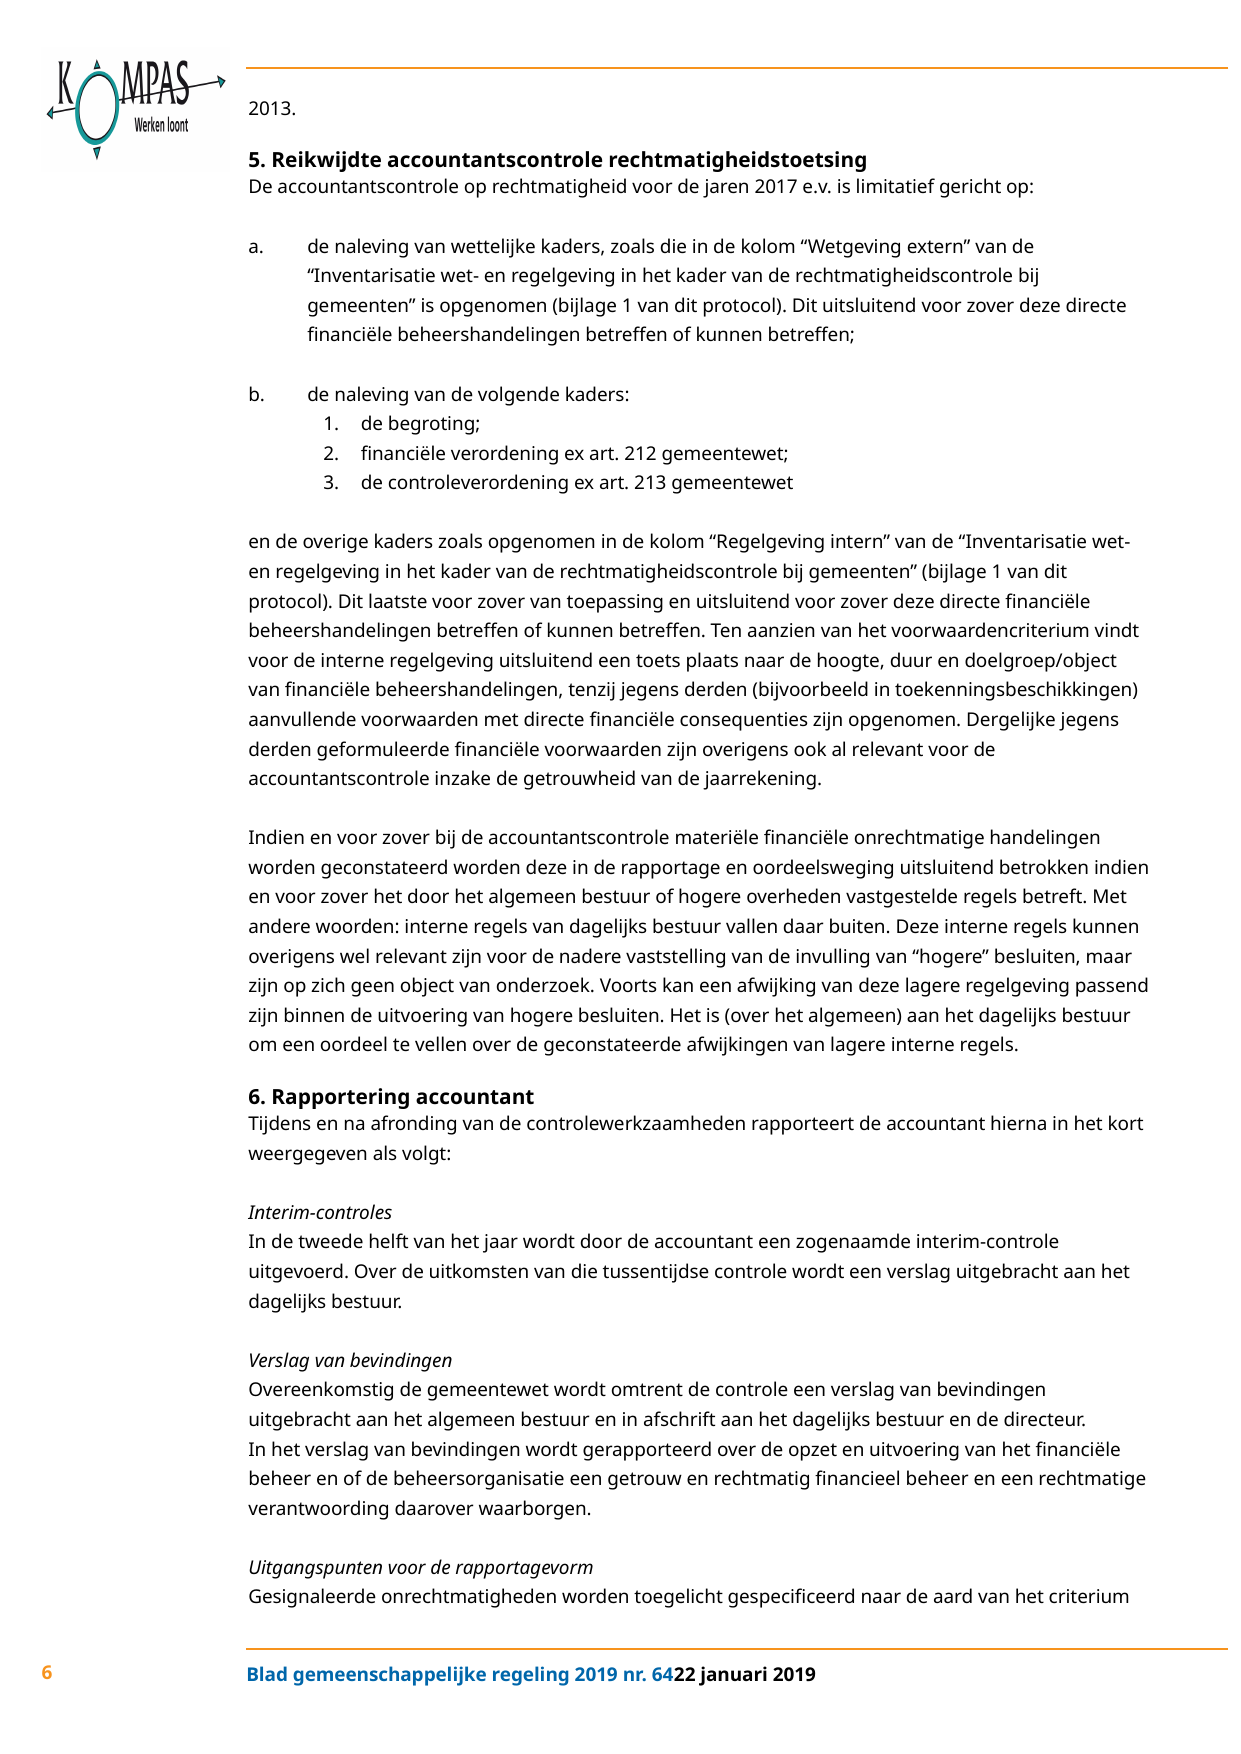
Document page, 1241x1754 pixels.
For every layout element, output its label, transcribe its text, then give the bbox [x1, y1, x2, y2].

text Overeenkomstig de gemeentewet wordt omtrent de controle een verslag van bevindingen uitgebracht aan het algemeen bestuur en in afschrift aan het dagelijks bestuur en de directeur. [248, 1377, 1152, 1432]
text Gesignaleerde onrechtmatigheden worden toegelicht gespecificeerd naar de aard van het criterium [248, 1584, 1152, 1609]
list de controleverordening ex art. 213 gemeentewet [323, 469, 1152, 495]
picture [41, 47, 231, 172]
text 6. Rapportering accountant [248, 1082, 1152, 1110]
text Verslag van bevindingen [248, 1347, 1152, 1373]
list financiële verordening ex art. 212 gemeentewet; [323, 440, 1152, 466]
text In de tweede helft van het jaar wordt door de accountant een zogenaamde interim-controle uitgevoerd. Over de uitkomsten van die tussentijdse controle wordt een verslag uitgebracht aan het dagelijks bestuur. [248, 1229, 1152, 1314]
list de begroting; [323, 410, 1152, 436]
text en de overige kaders zoals opgenomen in de kolom “Regelgeving intern” van de “Inventarisatie wet- en regelgeving in het kader van de rechtmatigheidscontrole bij gemeenten” (bijlage 1 van dit protocol). Dit laatste voor zover van toepassing en uitsluitend voor zover deze directe financiële beheershandelingen betreffen of kunnen betreffen. Ten aanzien van het voorwaardencriterium vindt voor de interne regelgeving uitsluitend een toets plaats naar de hoogte, duur en doelgroep/object van financiële beheershandelingen, tenzij jegens derden (bijvoorbeeld in toekenningsbeschikkingen) aanvullende voorwaarden met directe financiële consequenties zijn opgenomen. Dergelijke jegens derden geformuleerde financiële voorwaarden zijn overigens ook al relevant voor de accountantscontrole inzake de getrouwheid van de jaarrekening. [248, 529, 1152, 791]
text 2013. [248, 95, 1152, 121]
list de naleving van wettelijke kaders, zoals die in de kolom “Wetgeving extern” van de “Inventarisatie wet- en regelgeving in het kader van de rechtmatigheidscontrole bij gemeenten” is opgenomen (bijlage 1 van dit protocol). Dit uitsluitend voor zover deze directe financiële beheershandelingen betreffen of kunnen betreffen; [248, 233, 1152, 347]
list de naleving van de volgende kaders: [248, 381, 1152, 406]
text Tijdens en na afronding van de controlewerkzaamheden rapporteert de accountant hierna in het kort weergegeven als volgt: [248, 1110, 1152, 1166]
text 5. Reikwijdte accountantscontrole rechtmatigheidstoetsing [248, 145, 1152, 174]
text Indien en voor zover bij de accountantscontrole materiële financiële onrechtmatige handelingen worden geconstateerd worden deze in de rapportage en oordeelsweging uitsluitend betrokken indien en voor zover het door het algemeen bestuur of hogere overheden vastgestelde regels betreft. Met andere woorden: interne regels van dagelijks bestuur vallen daar buiten. Deze interne regels kunnen overigens wel relevant zijn voor de nadere vaststelling van de invulling van “hogere” besluiten, maar zijn op zich geen object van onderzoek. Voorts kan een afwijking van deze lagere regelgeving passend zijn binnen de uitvoering van hogere besluiten. Het is (over het algemeen) aan het dagelijks bestuur om een oordeel te vellen over de geconstateerde afwijkingen van lagere interne regels. [248, 824, 1152, 1057]
text De accountantscontrole op rechtmatigheid voor de jaren 2017 e.v. is limitatief gericht op: [248, 174, 1152, 199]
text Uitgangspunten voor de rapportagevorm [248, 1554, 1152, 1580]
text In het verslag van bevindingen wordt gerapporteerd over de opzet en uitvoering van het financiële beheer en of de beheersorganisatie een getrouw en rechtmatig financieel beheer en een rechtmatige verantwoording daarover waarborgen. [248, 1436, 1152, 1521]
text Interim-controles [248, 1199, 1152, 1225]
